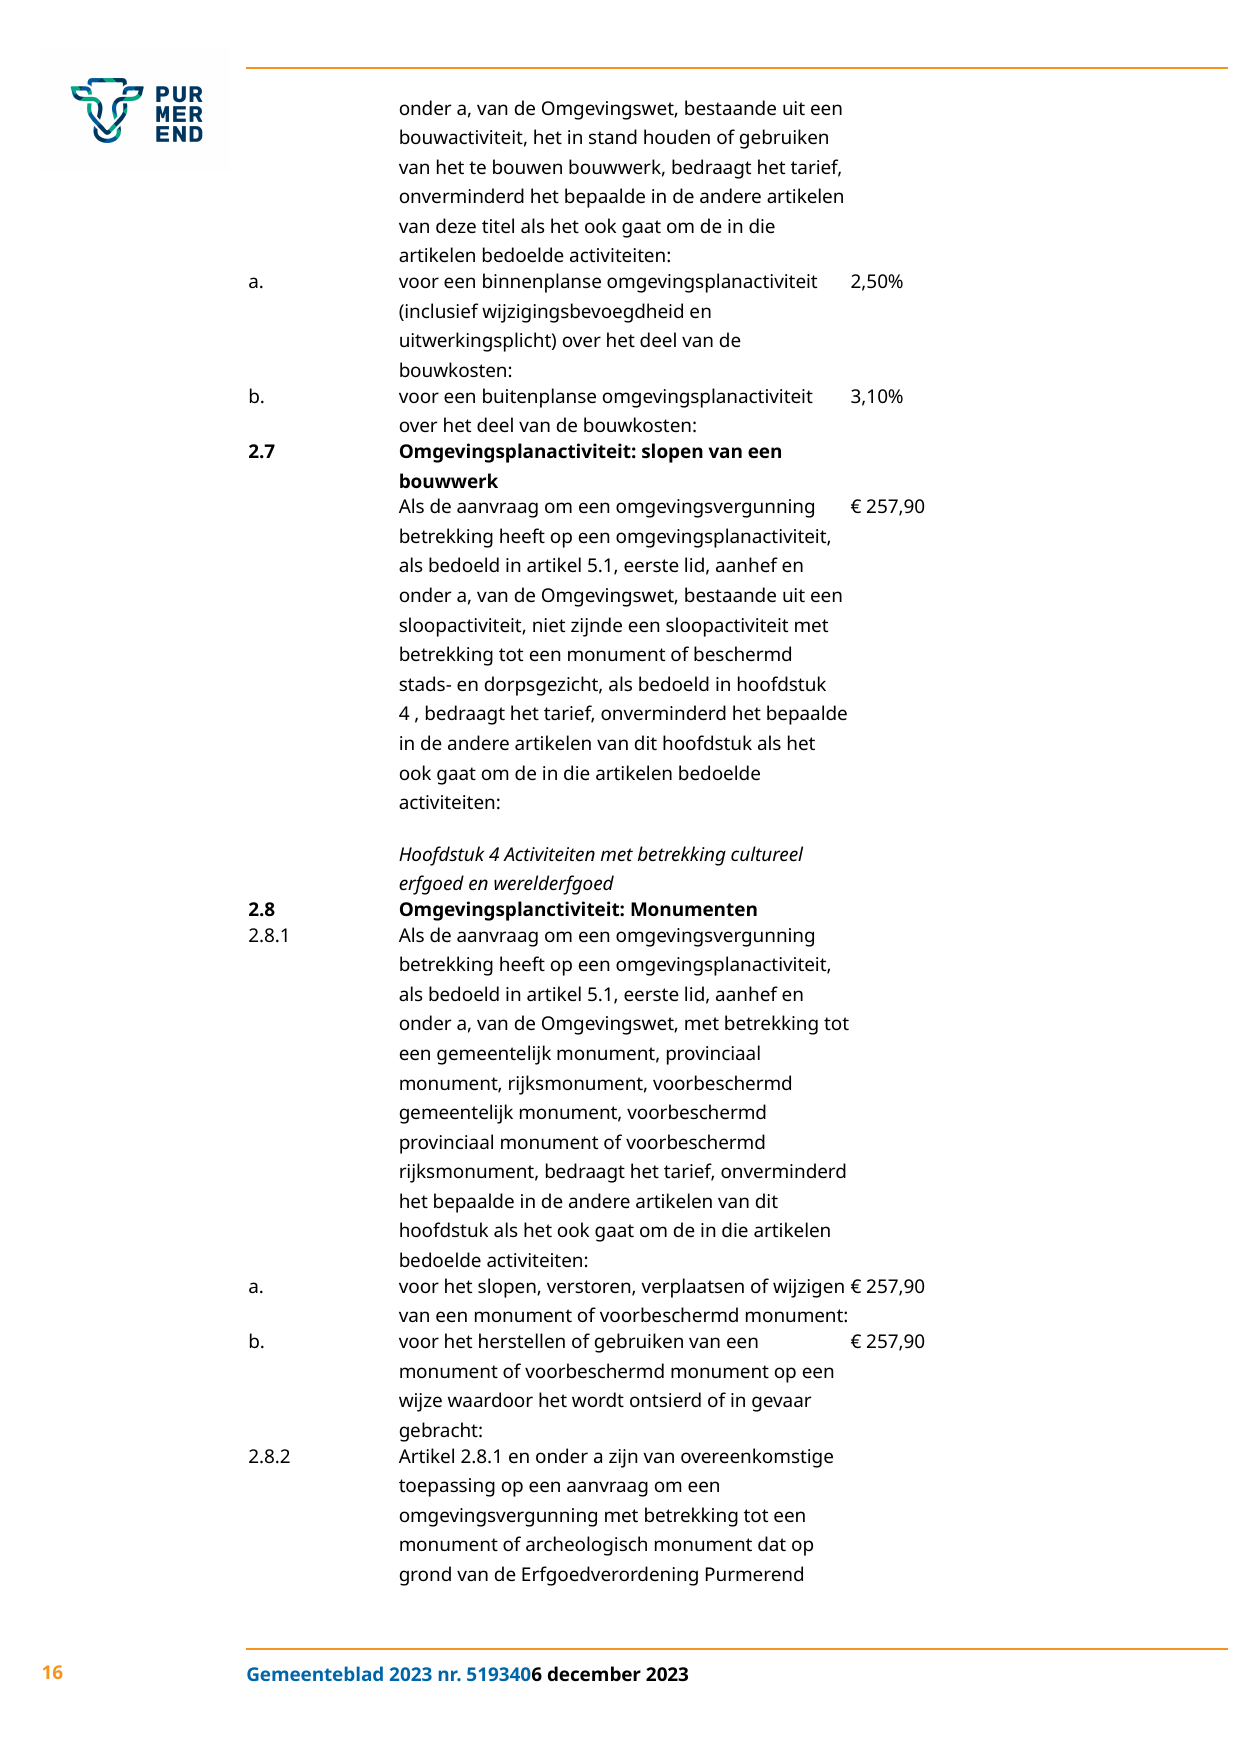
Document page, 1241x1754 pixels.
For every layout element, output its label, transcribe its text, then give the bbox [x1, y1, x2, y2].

table_cell Artikel 2.8.1 en onder a zijn van overeenkomstige toepassing op een aanvraag om een omgevingsvergunning met betrekking tot een monument of archeologisch monument dat op grond van de Erfgoedverordening Purmerend [399, 1443, 850, 1587]
table_cell 2.7 [248, 438, 398, 493]
table_cell Omgevingsplanctiviteit: Monumenten [399, 896, 850, 922]
table_cell € 257,90 [850, 1273, 1001, 1328]
table_cell [850, 438, 1001, 493]
table_cell Omgevingsplanactiviteit: slopen van een bouwwerk [399, 438, 850, 493]
table_cell € 257,90 [850, 1328, 1001, 1443]
table_cell Als de aanvraag om een omgevingsvergunning betrekking heeft op een omgevingsplanactiviteit, als bedoeld in artikel 5.1, eerste lid, aanhef en onder a, van de Omgevingswet, met betrekking tot een gemeentelijk monument, provinciaal monument, rijksmonument, voorbeschermd gemeentelijk monument, voorbeschermd provinciaal monument of voorbeschermd rijksmonument, bedraagt het tarief, onverminderd het bepaalde in de andere artikelen van dit hoofdstuk als het ook gaat om de in die artikelen bedoelde activiteiten: [399, 922, 850, 1273]
table_cell Als de aanvraag om een omgevingsvergunning betrekking heeft op een omgevingsplanactiviteit, als bedoeld in artikel 5.1, eerste lid, aanhef en onder a, van de Omgevingswet, bestaande uit een sloopactiviteit, niet zijnde een sloopactiviteit met betrekking tot een monument of beschermd stads- en dorpsgezicht, als bedoeld in hoofdstuk 4 , bedraagt het tarief, onverminderd het bepaalde in de andere artikelen van dit hoofdstuk als het ook gaat om de in die artikelen bedoelde activiteiten: [399, 494, 850, 815]
table_cell [850, 815, 1001, 841]
table_cell voor het slopen, verstoren, verplaatsen of wijzigen van een monument of voorbeschermd monument: [399, 1273, 850, 1328]
table_cell a. [248, 269, 398, 383]
table_cell a. [248, 1273, 398, 1328]
table_cell b. [248, 1328, 398, 1443]
table_cell € 257,90 [850, 494, 1001, 815]
table_cell voor een binnenplanse omgevingsplanactiviteit (inclusief wijzigingsbevoegdheid en uitwerkingsplicht) over het deel van de bouwkosten: [399, 269, 850, 383]
table_cell [850, 896, 1001, 922]
table_cell voor het herstellen of gebruiken van een monument of voorbeschermd monument op een wijze waardoor het wordt ontsierd of in gevaar gebracht: [399, 1328, 850, 1443]
table_cell b. [248, 383, 398, 438]
table_cell onder a, van de Omgevingswet, bestaande uit een bouwactiviteit, het in stand houden of gebruiken van het te bouwen bouwwerk, bedraagt het tarief, onverminderd het bepaalde in de andere artikelen van deze titel als het ook gaat om de in die artikelen bedoelde activiteiten: [399, 95, 850, 268]
table_cell [850, 1443, 1001, 1587]
table_cell voor een buitenplanse omgevingsplanactiviteit over het deel van de bouwkosten: [399, 383, 850, 438]
table_cell 2.8.1 [248, 922, 398, 1273]
table_cell [248, 95, 398, 268]
table_cell [248, 494, 398, 815]
table_cell [399, 815, 850, 841]
table_cell [248, 841, 398, 896]
table_cell [850, 95, 1001, 268]
table_cell 2.8.2 [248, 1443, 398, 1587]
picture [41, 47, 231, 172]
table_cell 2,50% [850, 269, 1001, 383]
table_cell [248, 815, 398, 841]
table_cell 3,10% [850, 383, 1001, 438]
table_cell [850, 922, 1001, 1273]
table_cell Hoofdstuk 4 Activiteiten met betrekking cultureel erfgoed en werelderfgoed [399, 841, 850, 896]
table_cell 2.8 [248, 896, 398, 922]
table_cell [850, 841, 1001, 896]
